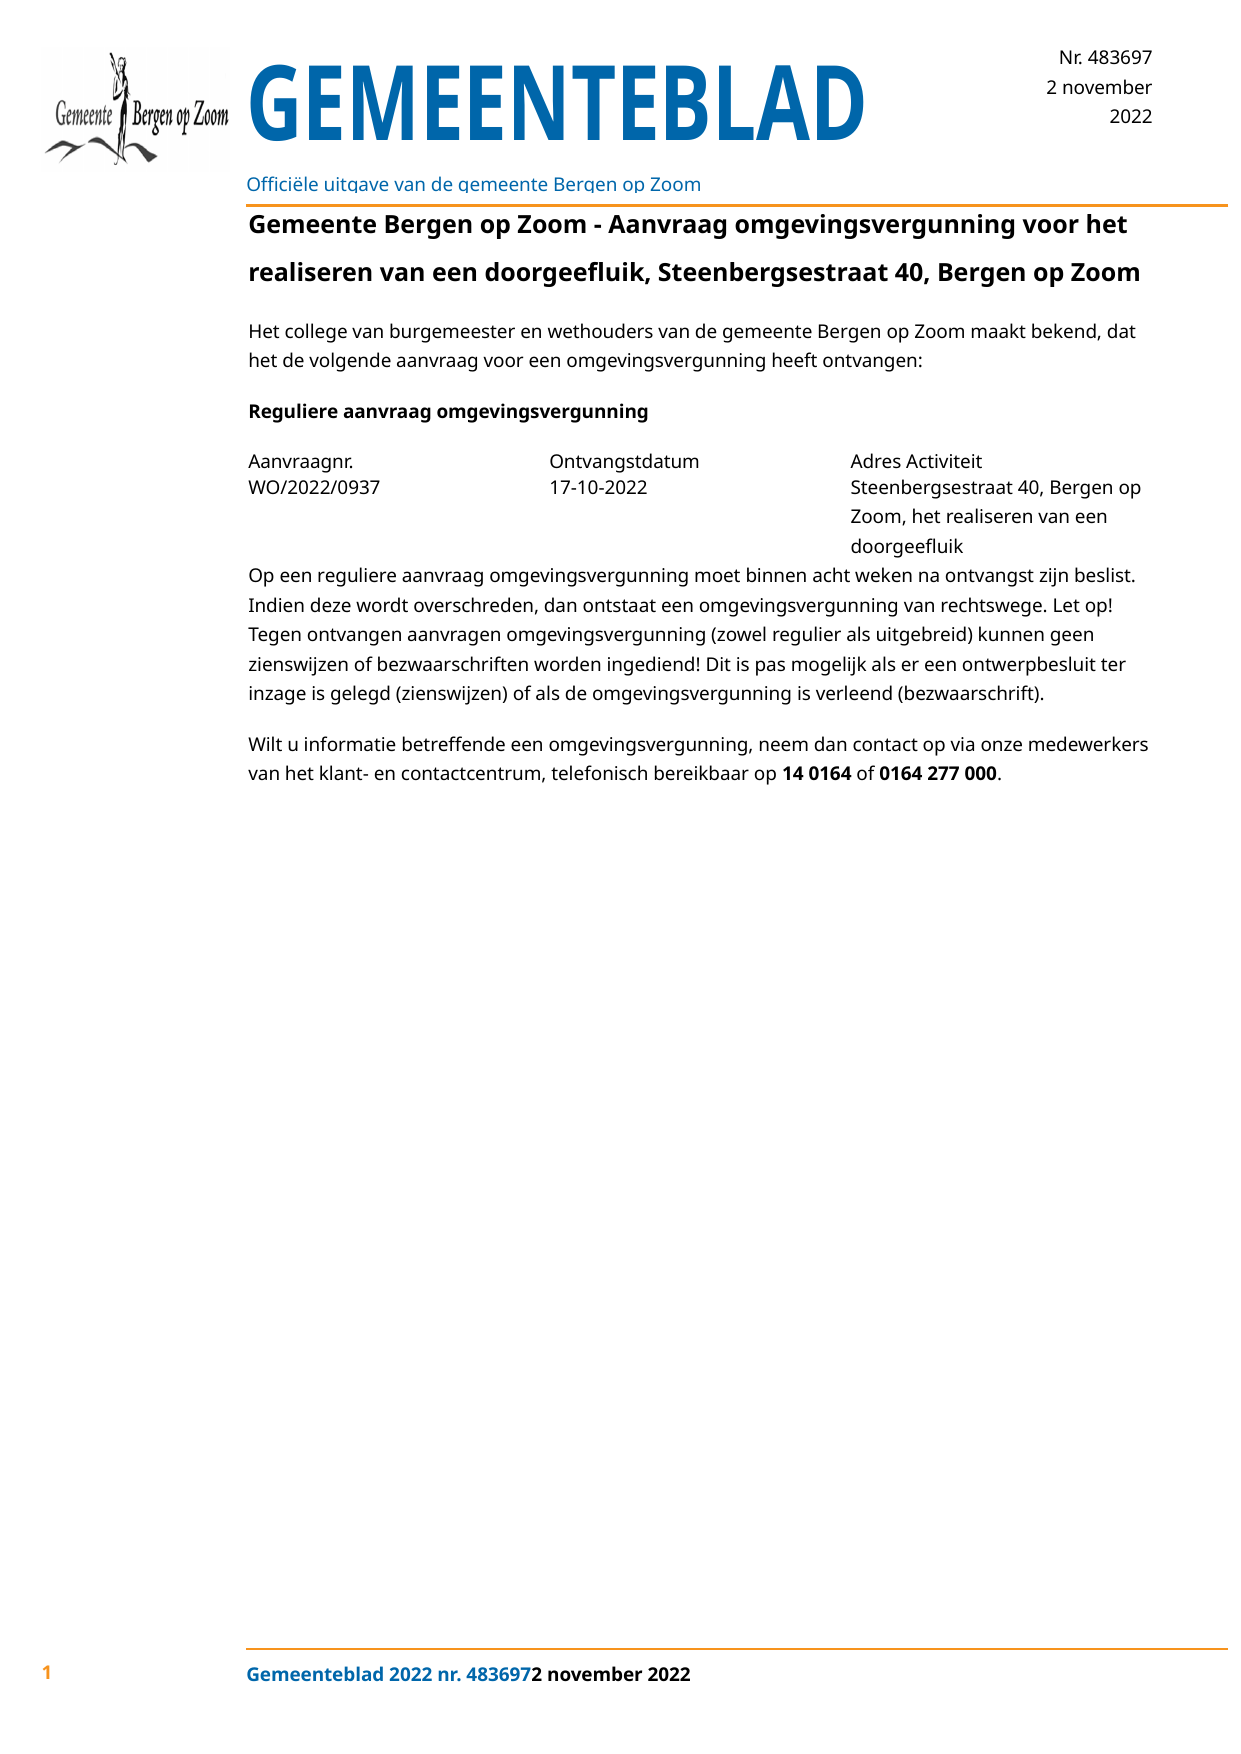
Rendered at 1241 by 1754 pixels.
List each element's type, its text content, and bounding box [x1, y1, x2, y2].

text Gemeente Bergen op Zoom - Aanvraag omgevingsvergunning voor het realiseren van een doorgeefluik, Steenbergsestraat 40, Bergen op Zoom [248, 207, 1152, 288]
text Het college van burgemeester en wethouders van de gemeente Bergen op Zoom maakt bekend, dat het de volgende aanvraag voor een omgevingsvergunning heeft ontvangen: [248, 318, 1152, 373]
table_header Adres Activiteit [850, 449, 1152, 474]
text Reguliere aanvraag omgevingsvergunning [248, 398, 1152, 424]
table_header Ontvangstdatum [549, 449, 850, 474]
table_cell WO/2022/0937 [248, 474, 549, 559]
table_cell Steenbergsestraat 40, Bergen op Zoom, het realiseren van een doorgeefluik [850, 474, 1152, 559]
table_header Aanvraagnr. [248, 449, 549, 474]
picture [41, 47, 231, 172]
table_cell 17-10-2022 [549, 474, 850, 559]
text Wilt u informatie betreffende een omgevingsvergunning, neem dan contact op via onze medewerkers van het klant- en contactcentrum, telefonisch bereikbaar op 14 0164 of 0164 277 000. [248, 731, 1152, 786]
text Op een reguliere aanvraag omgevingsvergunning moet binnen acht weken na ontvangst zijn beslist. Indien deze wordt overschreden, dan ontstaat een omgevingsvergunning van rechtswege. Let op! Tegen ontvangen aanvragen omgevingsvergunning (zowel regulier als uitgebreid) kunnen geen zienswijzen of bezwaarschriften worden ingediend! Dit is pas mogelijk als er een ontwerpbesluit ter inzage is gelegd (zienswijzen) of als de omgevingsvergunning is verleend (bezwaarschrift). [248, 562, 1152, 706]
